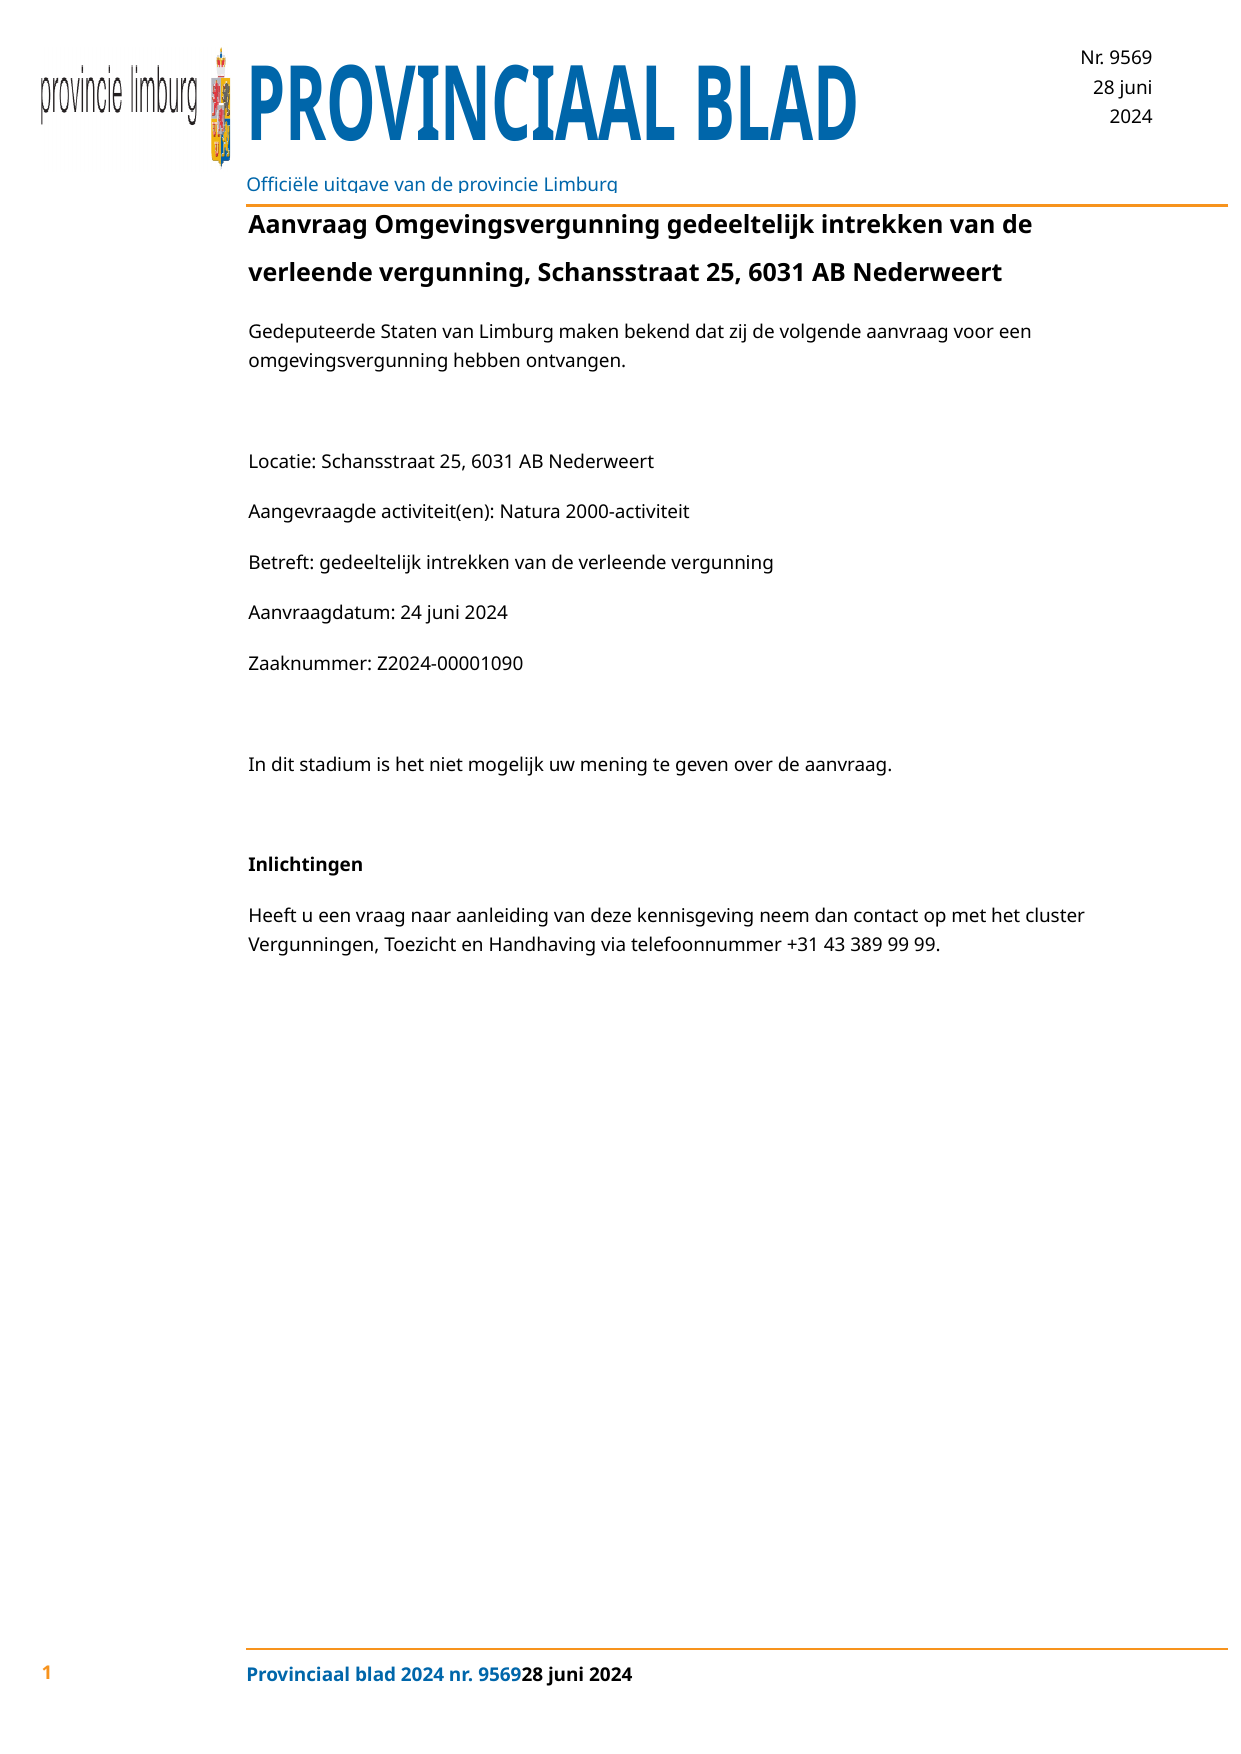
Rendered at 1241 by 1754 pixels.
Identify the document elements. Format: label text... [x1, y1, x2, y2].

text In dit stadium is het niet mogelijk uw mening te geven over de aanvraag. [248, 751, 1152, 777]
picture [41, 47, 231, 172]
text Locatie: Schansstraat 25, 6031 AB Nederweert [248, 448, 1152, 474]
text Inlichtingen [248, 852, 1152, 877]
text Heeft u een vraag naar aanleiding van deze kennisgeving neem dan contact op met het cluster Vergunningen, Toezicht en Handhaving via telefoonnummer +31 43 389 99 99. [248, 902, 1152, 957]
text Gedeputeerde Staten van Limburg maken bekend dat zij de volgende aanvraag voor een omgevingsvergunning hebben ontvangen. [248, 318, 1152, 373]
text Zaaknummer: Z2024-00001090 [248, 650, 1152, 676]
text Aangevraagde activiteit(en): Natura 2000-activiteit [248, 499, 1152, 524]
text Betreft: gedeeltelijk intrekken van de verleende vergunning [248, 549, 1152, 575]
text Aanvraagdatum: 24 juni 2024 [248, 599, 1152, 625]
text Aanvraag Omgevingsvergunning gedeeltelijk intrekken van de verleende vergunning, Schansstraat 25, 6031 AB Nederweert [248, 207, 1152, 288]
